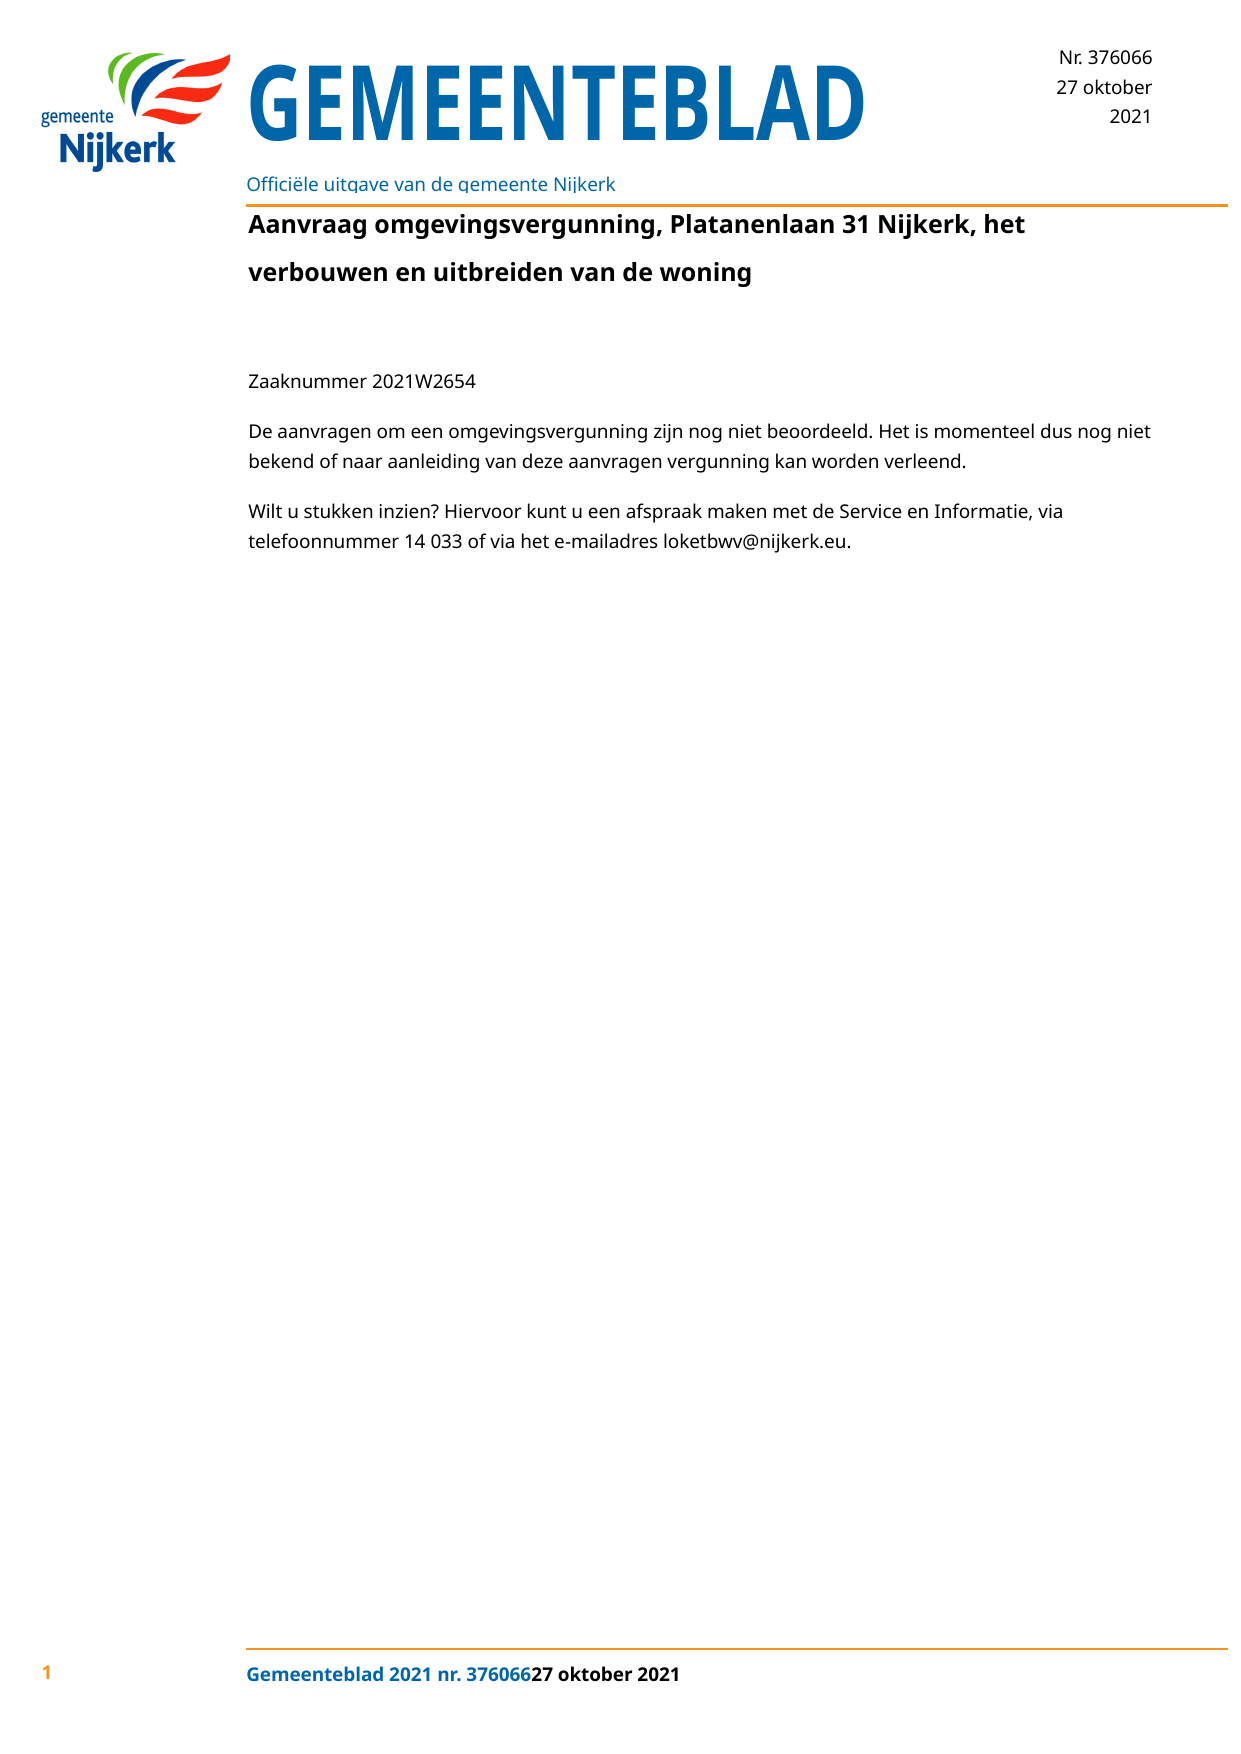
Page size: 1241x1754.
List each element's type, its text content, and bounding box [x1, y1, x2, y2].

text Aanvraag omgevingsvergunning, Platanenlaan 31 Nijkerk, het verbouwen en uitbreiden van de woning [248, 207, 1152, 288]
text De aanvragen om een omgevingsvergunning zijn nog niet beoordeeld. Het is momenteel dus nog niet bekend of naar aanleiding van deze aanvragen vergunning kan worden verleend. [248, 419, 1152, 474]
text Zaaknummer 2021W2654 [248, 368, 1152, 394]
text Wilt u stukken inzien? Hiervoor kunt u een afspraak maken met de Service en Informatie, via telefoonnummer 14 033 of via het e-mailadres loketbwv@nijkerk.eu. [248, 499, 1152, 554]
picture [41, 47, 231, 172]
